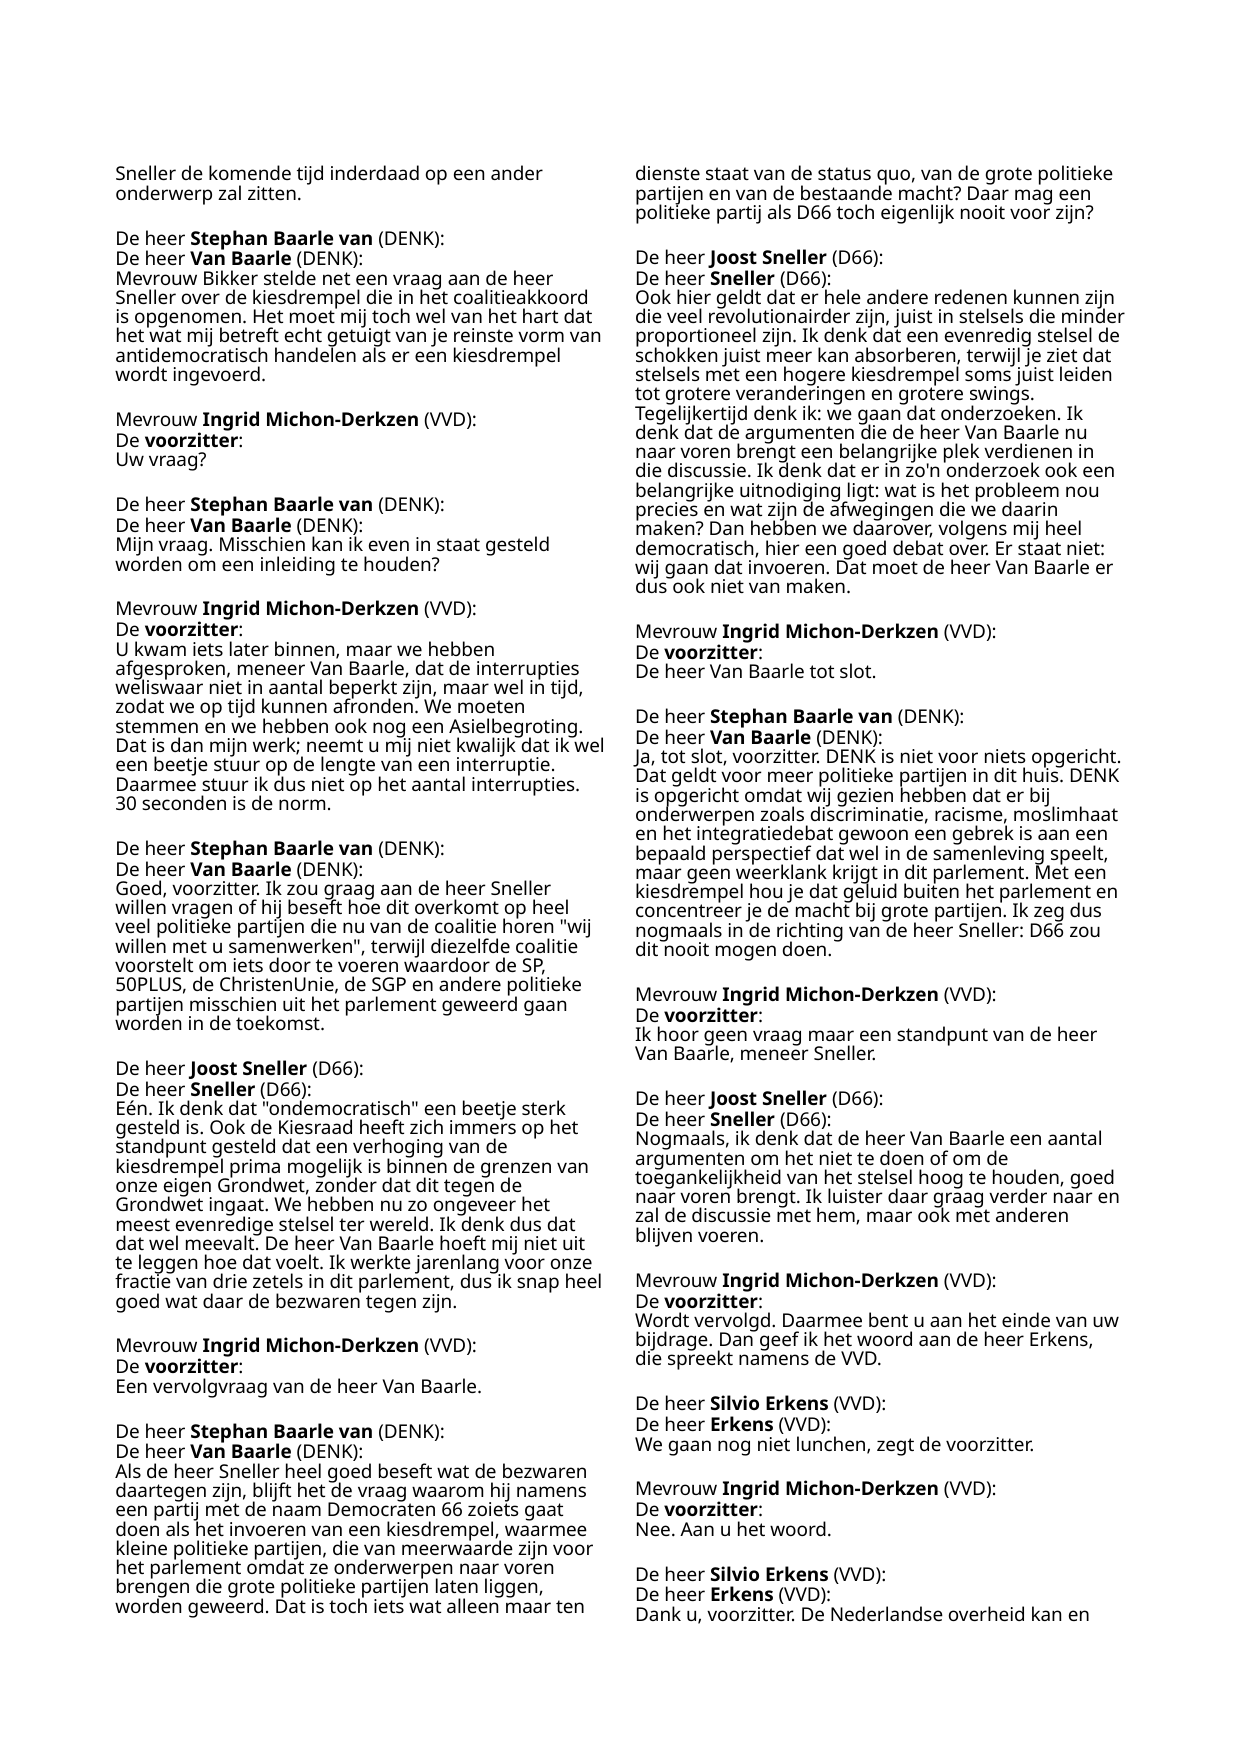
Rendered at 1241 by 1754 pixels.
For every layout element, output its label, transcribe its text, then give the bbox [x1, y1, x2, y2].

text Mevrouw Ingrid Michon-Derkzen (VVD): [635, 1476, 1125, 1501]
text Ja, tot slot, voorzitter. DENK is niet voor niets opgericht. Dat geldt voor meer politieke partijen in dit huis. DENK is opgericht omdat wij gezien hebben dat er bij onderwerpen zoals discriminatie, racisme, moslimhaat en het integratiedebat gewoon een gebrek is aan een bepaald perspectief dat wel in de samenleving speelt, maar geen weerklank krijgt in dit parlement. Met een kiesdrempel hou je dat geluid buiten het parlement en concentreer je de macht bij grote partijen. Ik zeg dus nogmaals in de richting van de heer Sneller: D66 zou dit nooit mogen doen. [635, 748, 1125, 960]
text De heer Van Baarle (DENK): [635, 729, 1125, 748]
text Mevrouw Ingrid Michon-Derkzen (VVD): [115, 406, 605, 432]
text De heer Joost Sneller (D66): [115, 1055, 605, 1081]
text Mevrouw Ingrid Michon-Derkzen (VVD): [635, 618, 1125, 644]
text De heer Joost Sneller (D66): [635, 244, 1125, 270]
text De heer Van Baarle (DENK): [115, 517, 605, 536]
text Nee. Aan u het woord. [635, 1521, 1125, 1540]
text Dank u, voorzitter. De Nederlandse overheid kan en [635, 1606, 1125, 1625]
text De heer Van Baarle (DENK): [115, 250, 605, 270]
text De heer Van Baarle (DENK): [115, 861, 605, 880]
text De heer Stephan Baarle van (DENK): [115, 491, 605, 517]
text De heer Sneller (D66): [115, 1081, 605, 1100]
text Mevrouw Ingrid Michon-Derkzen (VVD): [115, 596, 605, 621]
text Ik hoor geen vraag maar een standpunt van de heer Van Baarle, meneer Sneller. [635, 1026, 1125, 1064]
text Als de heer Sneller heel goed beseft wat de bezwaren daartegen zijn, blijft het de vraag waarom hij namens een partij met de naam Democraten 66 zoiets gaat doen als het invoeren van een kiesdrempel, waarmee kleine politieke partijen, die van meerwaarde zijn voor het parlement omdat ze onderwerpen naar voren brengen die grote politieke partijen laten liggen, worden geweerd. Dat is toch iets wat alleen maar ten [115, 1463, 605, 1617]
text We gaan nog niet lunchen, zegt de voorzitter. [635, 1436, 1125, 1455]
text De heer Silvio Erkens (VVD): [635, 1561, 1125, 1586]
text Ook hier geldt dat er hele andere redenen kunnen zijn die veel revolutionairder zijn, juist in stelsels die minder proportioneel zijn. Ik denk dat een evenredig stelsel de schokken juist meer kan absorberen, terwijl je ziet dat stelsels met een hogere kiesdrempel soms juist leiden tot grotere veranderingen en grotere swings. Tegelijkertijd denk ik: we gaan dat onderzoeken. Ik denk dat de argumenten die de heer Van Baarle nu naar voren brengt een belangrijke plek verdienen in die discussie. Ik denk dat er in zo'n onderzoek ook een belangrijke uitnodiging ligt: wat is het probleem nou precies en wat zijn de afwegingen die we daarin maken? Dan hebben we daarover, volgens mij heel democratisch, hier een goed debat over. Er staat niet: wij gaan dat invoeren. Dat moet de heer Van Baarle er dus ook niet van maken. [635, 289, 1125, 597]
text dienste staat van de status quo, van de grote politieke partijen en van de bestaande macht? Daar mag een politieke partij als D66 toch eigenlijk nooit voor zijn? [635, 165, 1125, 223]
text Eén. Ik denk dat "ondemocratisch" een beetje sterk gesteld is. Ook de Kiesraad heeft zich immers op het standpunt gesteld dat een verhoging van de kiesdrempel prima mogelijk is binnen de grenzen van onze eigen Grondwet, zonder dat dit tegen de Grondwet ingaat. We hebben nu zo ongeveer het meest evenredige stelsel ter wereld. Ik denk dus dat dat wel meevalt. De heer Van Baarle hoeft mij niet uit te leggen hoe dat voelt. Ik werkte jarenlang voor onze fractie van drie zetels in dit parlement, dus ik snap heel goed wat daar de bezwaren tegen zijn. [115, 1100, 605, 1312]
text De voorzitter: [635, 1007, 1125, 1026]
text U kwam iets later binnen, maar we hebben afgesproken, meneer Van Baarle, dat de interrupties weliswaar niet in aantal beperkt zijn, maar wel in tijd, zodat we op tijd kunnen afronden. We moeten stemmen en we hebben ook nog een Asielbegroting. Dat is dan mijn werk; neemt u mij niet kwalijk dat ik wel een beetje stuur op de lengte van een interruptie. Daarmee stuur ik dus niet op het aantal interrupties. 30 seconden is de norm. [115, 641, 605, 814]
text De heer Van Baarle tot slot. [635, 663, 1125, 682]
text De heer Erkens (VVD): [635, 1586, 1125, 1606]
text Goed, voorzitter. Ik zou graag aan de heer Sneller willen vragen of hij beseft hoe dit overkomt op heel veel politieke partijen die nu van de coalitie horen "wij willen met u samenwerken", terwijl diezelfde coalitie voorstelt om iets door te voeren waardoor de SP, 50PLUS, de ChristenUnie, de SGP en andere politieke partijen misschien uit het parlement geweerd gaan worden in de toekomst. [115, 880, 605, 1034]
text Uw vraag? [115, 451, 605, 470]
text Mevrouw Ingrid Michon-Derkzen (VVD): [635, 1267, 1125, 1293]
text De heer Stephan Baarle van (DENK): [115, 225, 605, 250]
text De heer Van Baarle (DENK): [115, 1443, 605, 1463]
text De heer Erkens (VVD): [635, 1416, 1125, 1436]
text De heer Silvio Erkens (VVD): [635, 1391, 1125, 1416]
text De voorzitter: [635, 1293, 1125, 1312]
text Een vervolgvraag van de heer Van Baarle. [115, 1378, 605, 1397]
text Mevrouw Ingrid Michon-Derkzen (VVD): [635, 981, 1125, 1007]
text Sneller de komende tijd inderdaad op een ander onderwerp zal zitten. [115, 165, 605, 204]
text De voorzitter: [115, 1358, 605, 1378]
text De heer Stephan Baarle van (DENK): [115, 835, 605, 861]
text De heer Stephan Baarle van (DENK): [115, 1418, 605, 1443]
text Mijn vraag. Misschien kan ik even in staat gesteld worden om een inleiding te houden? [115, 536, 605, 575]
text De heer Sneller (D66): [635, 270, 1125, 289]
text Mevrouw Bikker stelde net een vraag aan de heer Sneller over de kiesdrempel die in het coalitieakkoord is opgenomen. Het moet mij toch wel van het hart dat het wat mij betreft echt getuigt van je reinste vorm van antidemocratisch handelen als er een kiesdrempel wordt ingevoerd. [115, 270, 605, 385]
text De voorzitter: [635, 1501, 1125, 1521]
text De heer Joost Sneller (D66): [635, 1085, 1125, 1111]
text Wordt vervolgd. Daarmee bent u aan het einde van uw bijdrage. Dan geef ik het woord aan de heer Erkens, die spreekt namens de VVD. [635, 1312, 1125, 1370]
text De voorzitter: [115, 432, 605, 451]
text De heer Sneller (D66): [635, 1111, 1125, 1130]
text De voorzitter: [635, 644, 1125, 663]
text De voorzitter: [115, 621, 605, 641]
text Mevrouw Ingrid Michon-Derkzen (VVD): [115, 1333, 605, 1358]
text Nogmaals, ik denk dat de heer Van Baarle een aantal argumenten om het niet te doen of om de toegankelijkheid van het stelsel hoog te houden, goed naar voren brengt. Ik luister daar graag verder naar en zal de discussie met hem, maar ook met anderen blijven voeren. [635, 1130, 1125, 1246]
text De heer Stephan Baarle van (DENK): [635, 703, 1125, 729]
